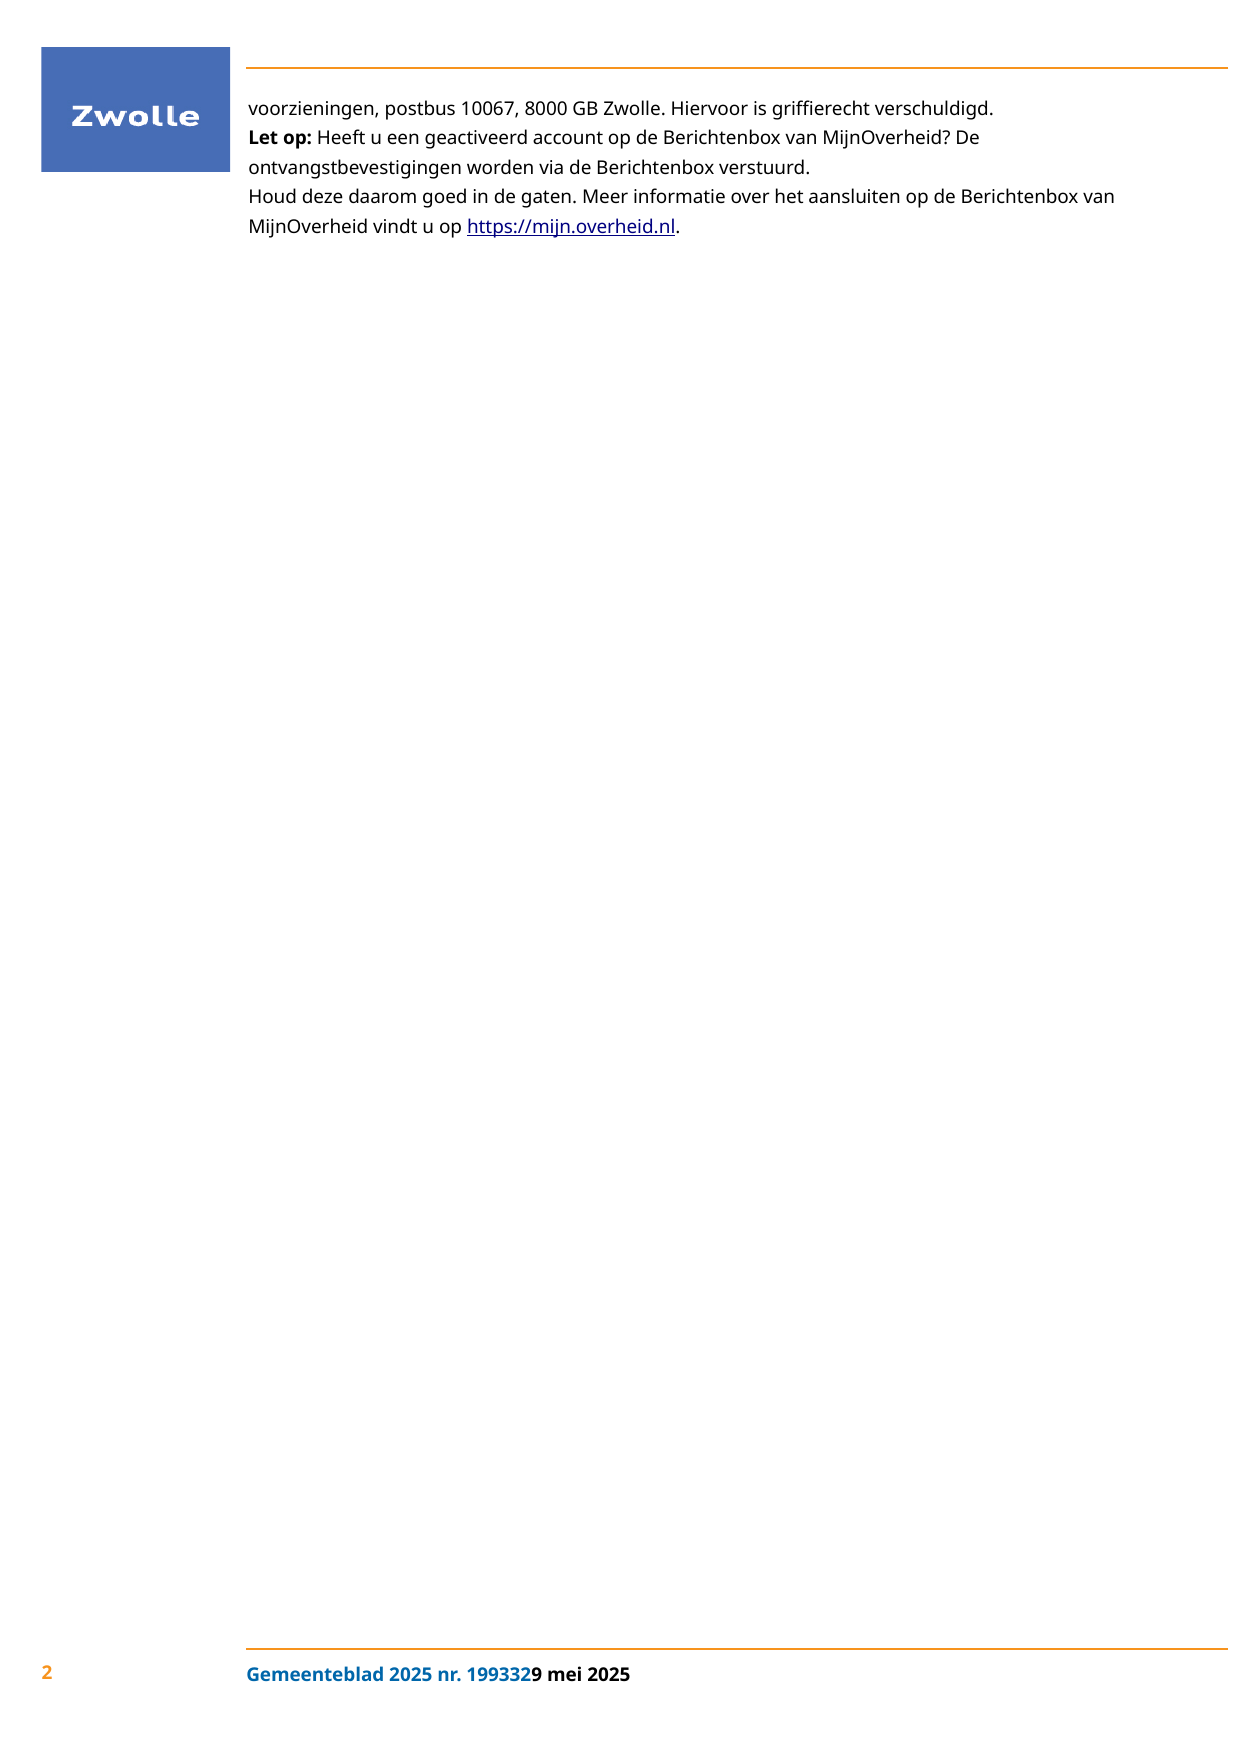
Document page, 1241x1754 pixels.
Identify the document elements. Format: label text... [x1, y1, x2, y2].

picture [41, 47, 231, 172]
text Let op: Heeft u een geactiveerd account op de Berichtenbox van MijnOverheid? De ontvangstbevestigingen worden via de Berichtenbox verstuurd. [248, 124, 1152, 180]
text Houd deze daarom goed in de gaten. Meer informatie over het aansluiten op de Berichtenbox van MijnOverheid vindt u op https://mijn.overheid.nl. [248, 183, 1152, 239]
text voorzieningen, postbus 10067, 8000 GB Zwolle. Hiervoor is griffierecht verschuldigd. [248, 95, 1152, 121]
